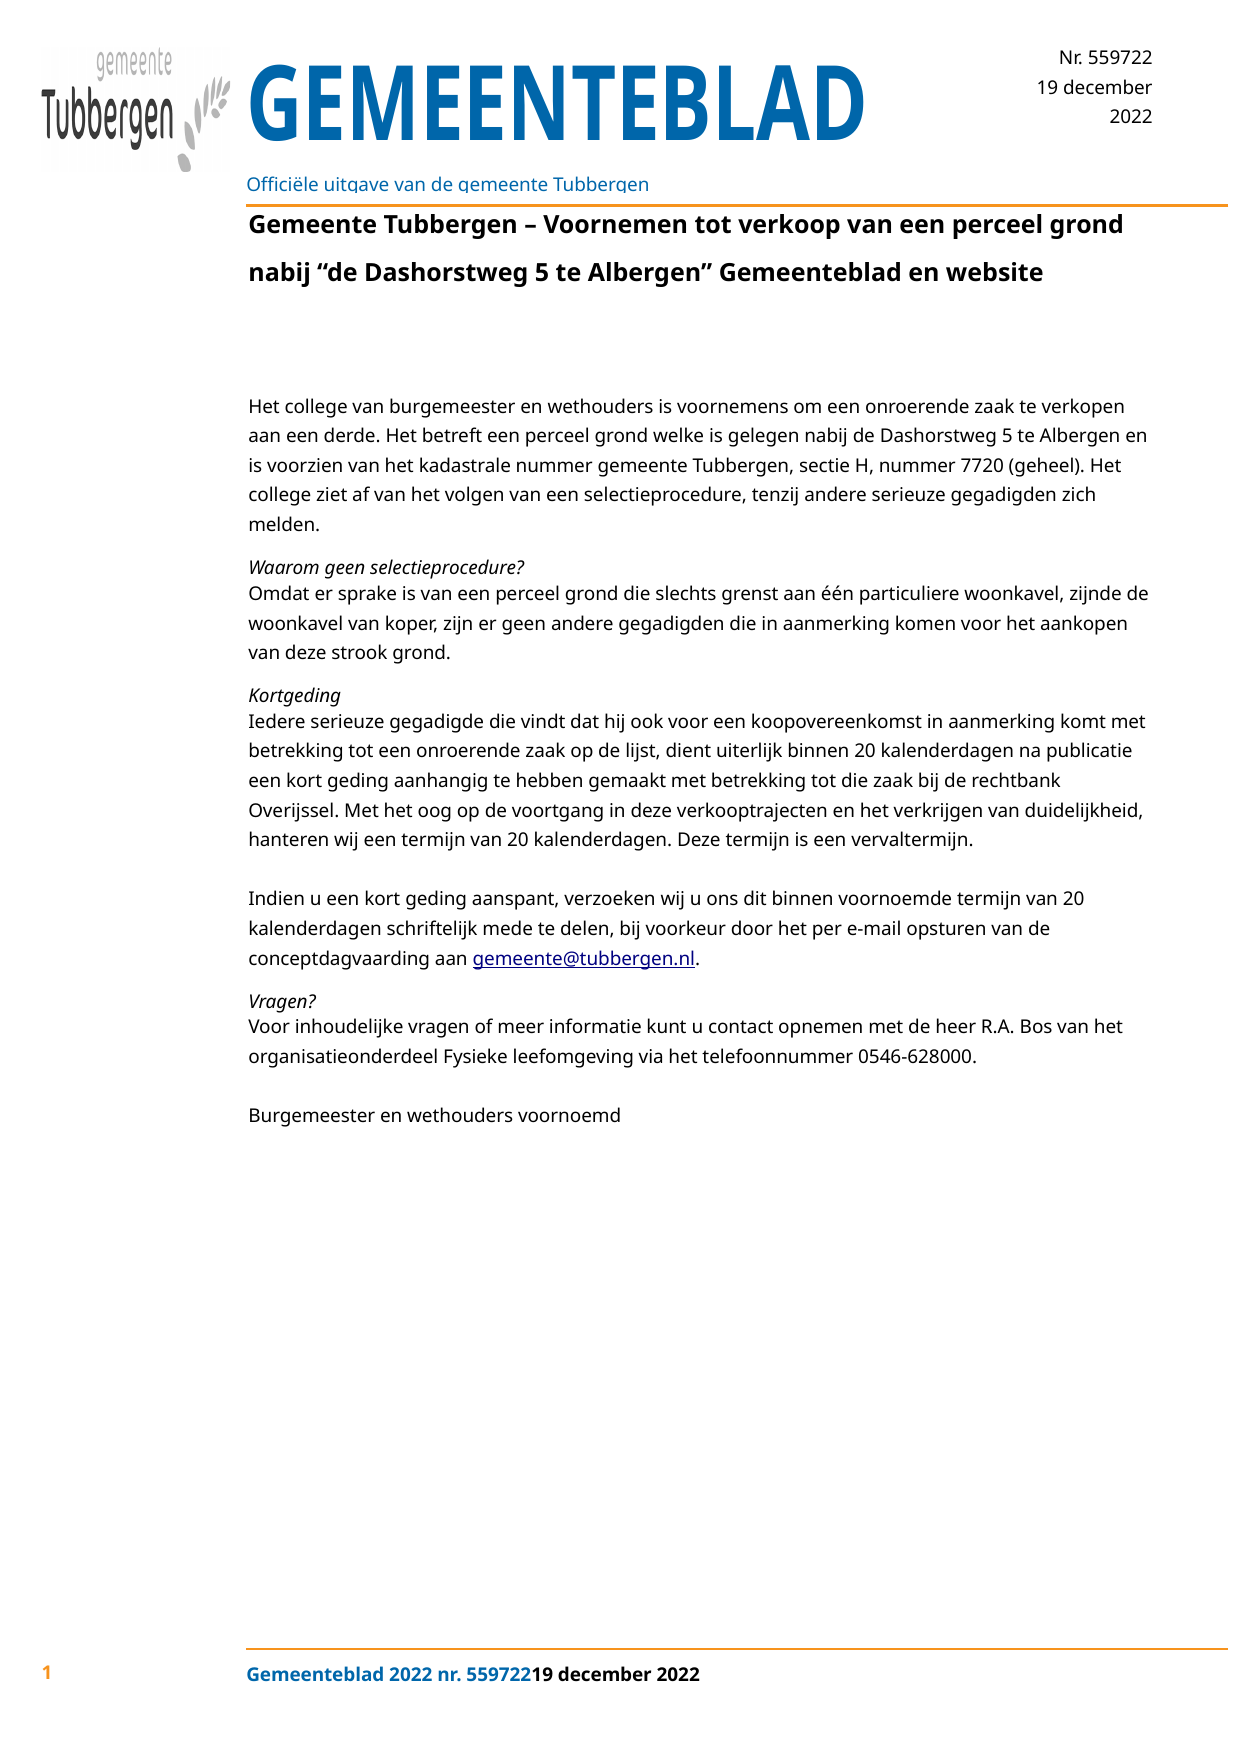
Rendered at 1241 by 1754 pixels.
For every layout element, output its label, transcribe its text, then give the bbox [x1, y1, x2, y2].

picture [41, 47, 231, 172]
text Iedere serieuze gegadigde die vindt dat hij ook voor een koopovereenkomst in aanmerking komt met betrekking tot een onroerende zaak op de lijst, dient uiterlijk binnen 20 kalenderdagen na publicatie een kort geding aanhangig te hebben gemaakt met betrekking tot die zaak bij de rechtbank Overijssel. Met het oog op de voortgang in deze verkooptrajecten en het verkrijgen van duidelijkheid, hanteren wij een termijn van 20 kalenderdagen. Deze termijn is een vervaltermijn. [248, 708, 1152, 852]
text Kortgeding [248, 682, 1152, 708]
text Gemeente Tubbergen – Voornemen tot verkoop van een perceel grond nabij “de Dashorstweg 5 te Albergen” Gemeenteblad en website [248, 207, 1152, 288]
text Waarom geen selectieprocedure? [248, 554, 1152, 580]
text Burgemeester en wethouders voornoemd [248, 1102, 1152, 1128]
text Het college van burgemeester en wethouders is voornemens om een onroerende zaak te verkopen aan een derde. Het betreft een perceel grond welke is gelegen nabij de Dashorstweg 5 te Albergen en is voorzien van het kadastrale nummer gemeente Tubbergen, sectie H, nummer 7720 (geheel). Het college ziet af van het volgen van een selectieprocedure, tenzij andere serieuze gegadigden zich melden. [248, 393, 1152, 537]
text Vragen? [248, 988, 1152, 1014]
text Omdat er sprake is van een perceel grond die slechts grenst aan één particuliere woonkavel, zijnde de woonkavel van koper, zijn er geen andere gegadigden die in aanmerking komen voor het aankopen van deze strook grond. [248, 580, 1152, 665]
text Voor inhoudelijke vragen of meer informatie kunt u contact opnemen met de heer R.A. Bos van het organisatieonderdeel Fysieke leefomgeving via het telefoonnummer 0546-628000. [248, 1014, 1152, 1069]
text Indien u een kort geding aanspant, verzoeken wij u ons dit binnen voornoemde termijn van 20 kalenderdagen schriftelijk mede te delen, bij voorkeur door het per e-mail opsturen van de conceptdagvaarding aan gemeente@tubbergen.nl. [248, 886, 1152, 971]
